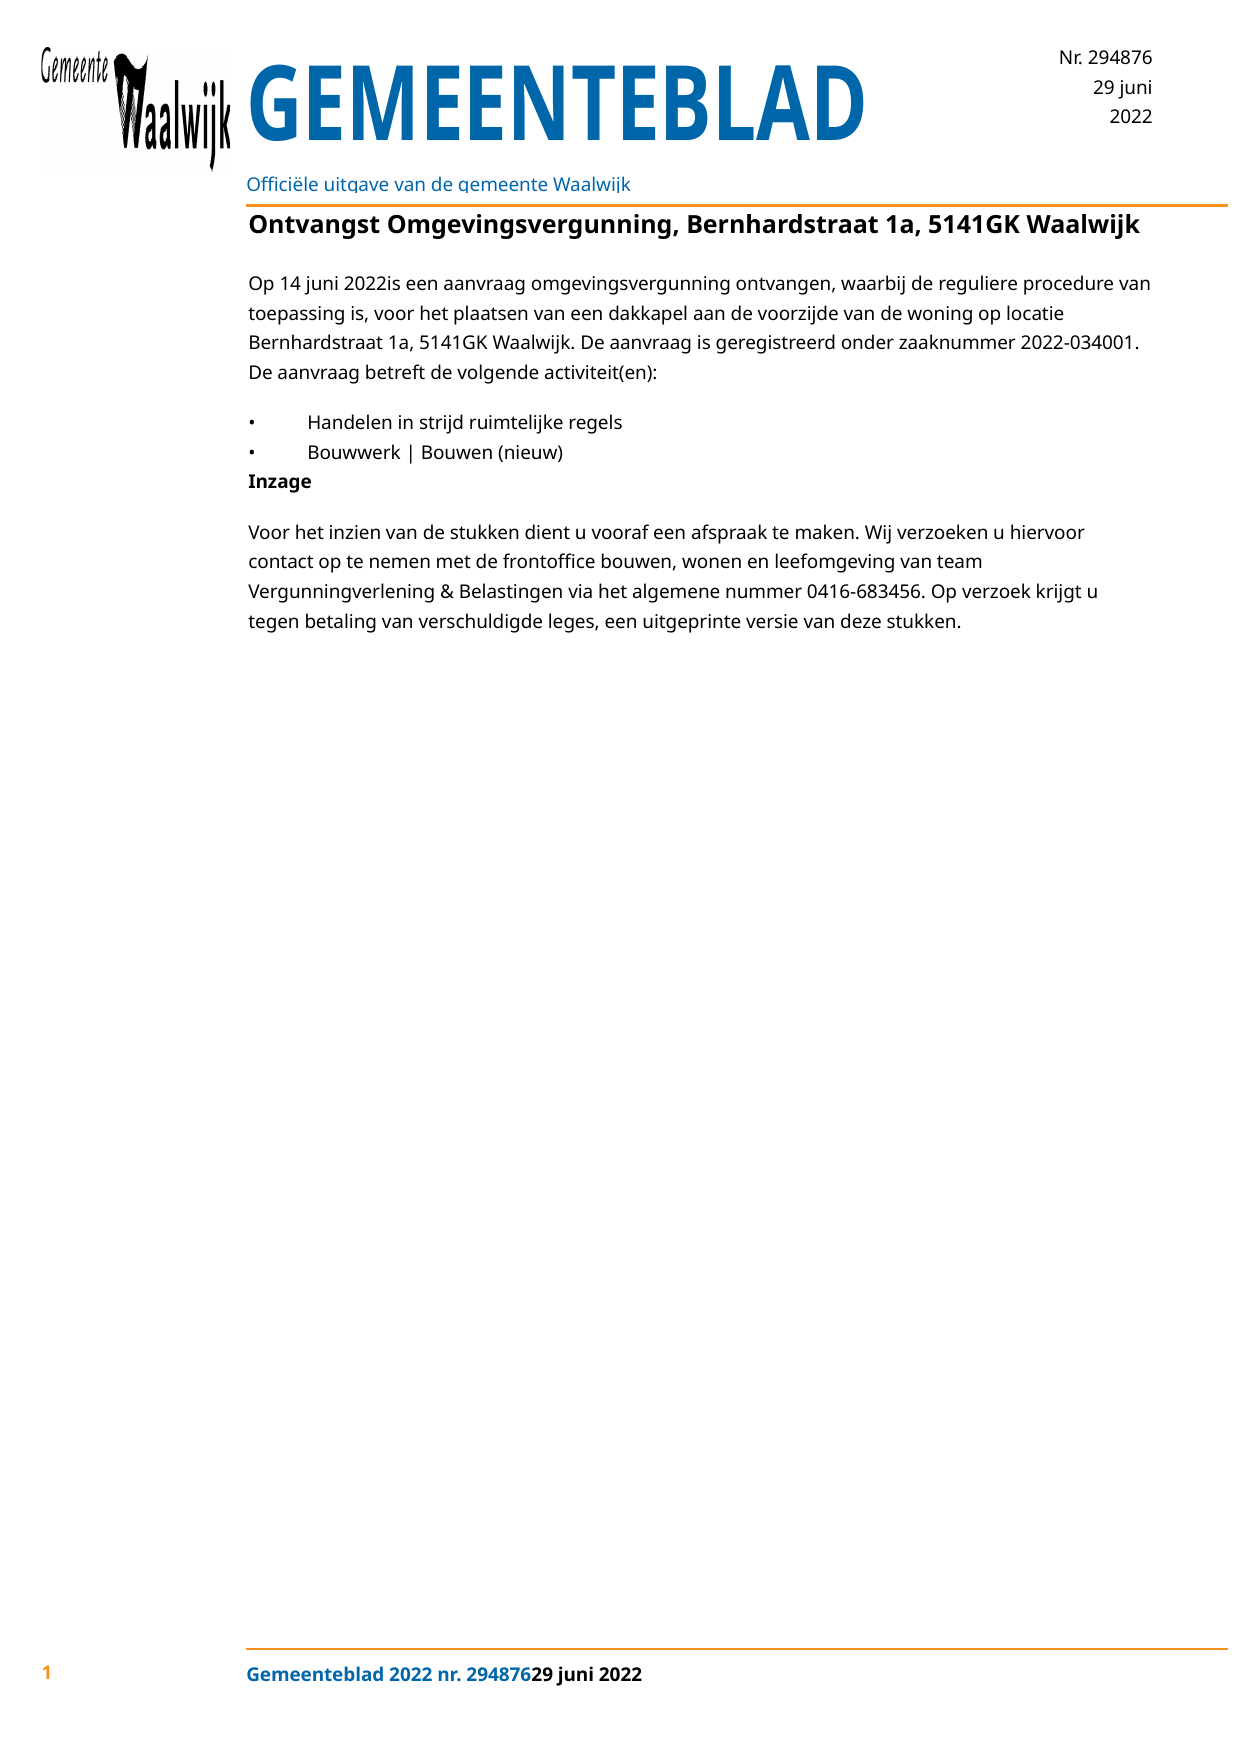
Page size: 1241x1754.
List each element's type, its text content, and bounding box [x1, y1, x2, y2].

text Voor het inzien van de stukken dient u vooraf een afspraak te maken. Wij verzoeken u hiervoor contact op te nemen met de frontoffice bouwen, wonen en leefomgeving van team Vergunningverlening & Belastingen via het algemene nummer 0416-683456. Op verzoek krijgt u tegen betaling van verschuldigde leges, een uitgeprinte versie van deze stukken. [248, 519, 1152, 633]
text Inzage [248, 469, 1152, 494]
picture [41, 47, 231, 172]
list Bouwwerk | Bouwen (nieuw) [248, 439, 1152, 465]
text Op 14 juni 2022is een aanvraag omgevingsvergunning ontvangen, waarbij de reguliere procedure van toepassing is, voor het plaatsen van een dakkapel aan de voorzijde van de woning op locatie Bernhardstraat 1a, 5141GK Waalwijk. De aanvraag is geregistreerd onder zaaknummer 2022-034001. De aanvraag betreft de volgende activiteit(en): [248, 270, 1152, 385]
text Ontvangst Omgevingsvergunning, Bernhardstraat 1a, 5141GK Waalwijk [248, 207, 1152, 241]
list Handelen in strijd ruimtelijke regels [248, 409, 1152, 435]
